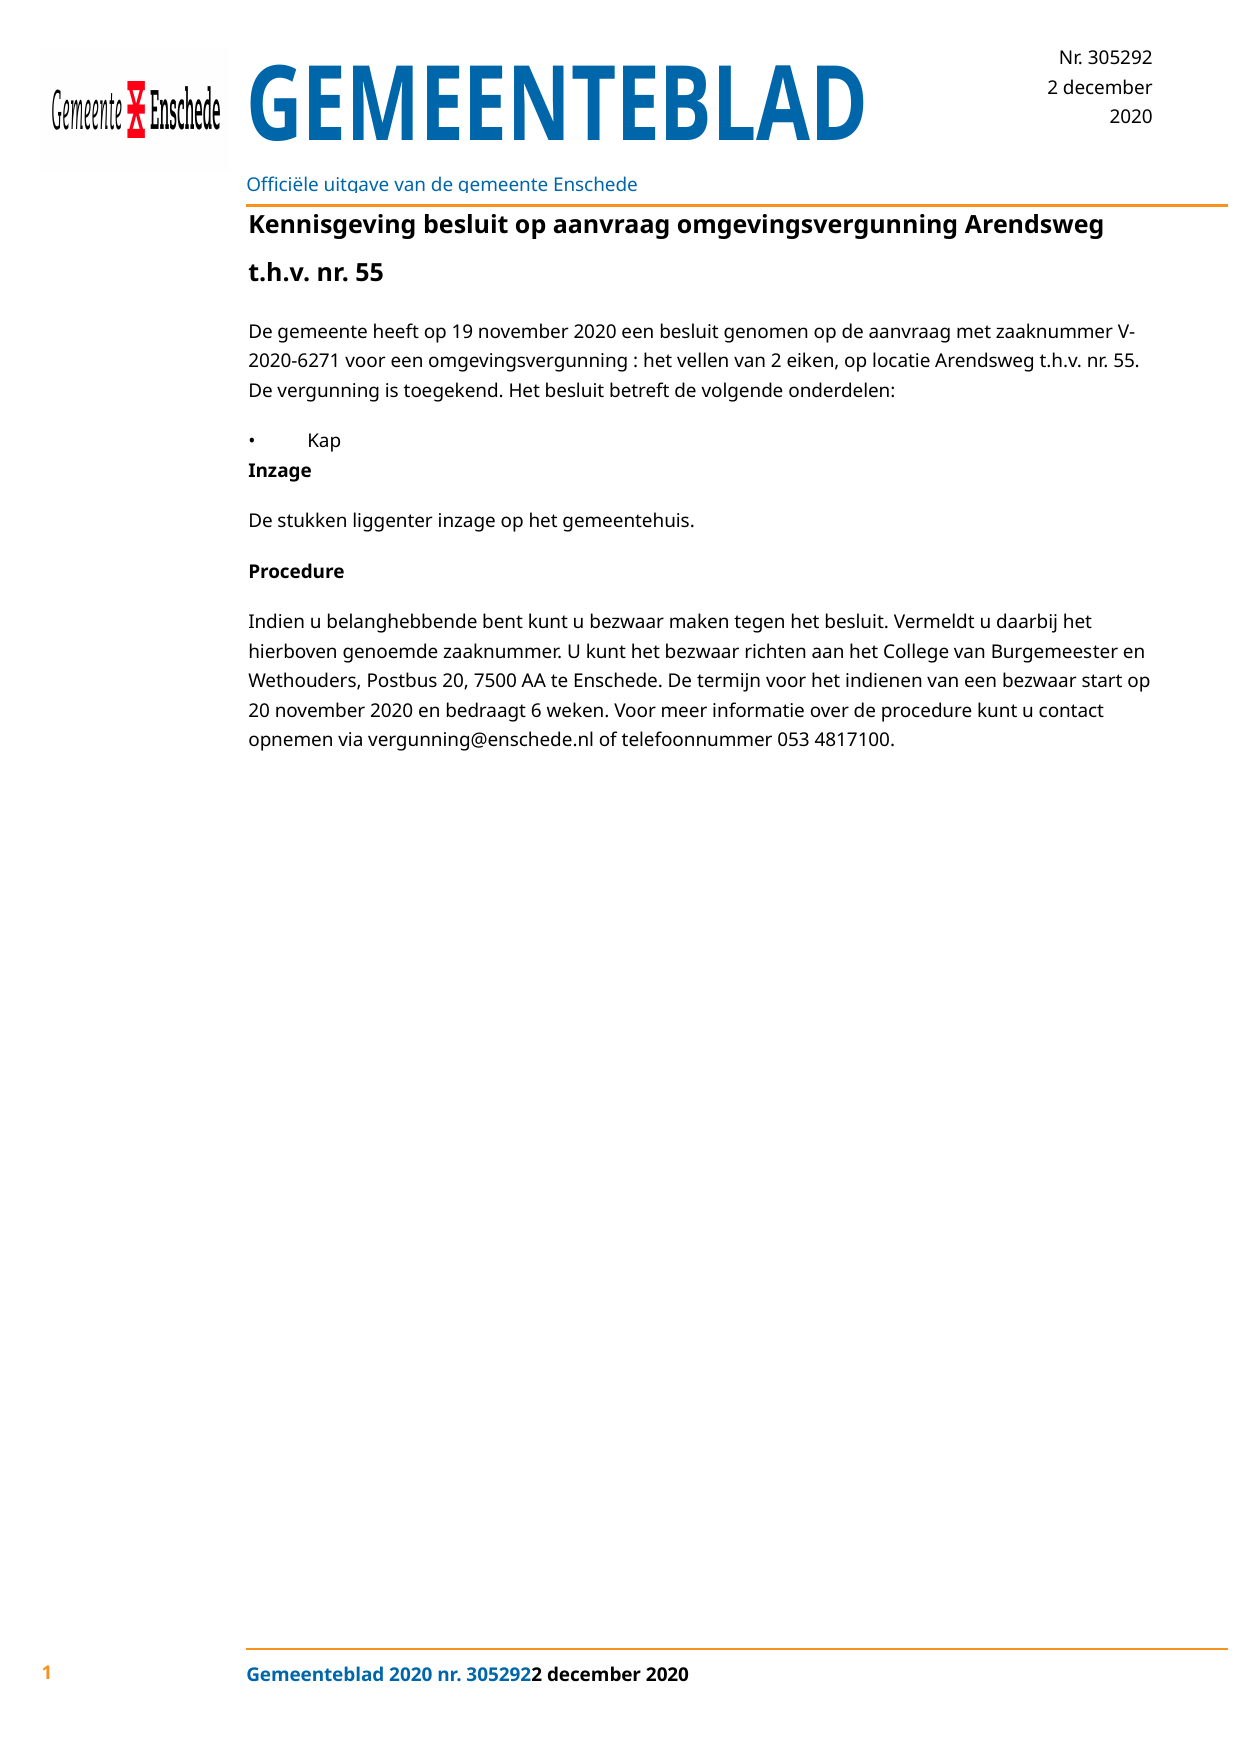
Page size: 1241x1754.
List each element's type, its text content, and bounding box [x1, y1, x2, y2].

text De gemeente heeft op 19 november 2020 een besluit genomen op de aanvraag met zaaknummer V-2020-6271 voor een omgevingsvergunning : het vellen van 2 eiken, op locatie Arendsweg t.h.v. nr. 55. De vergunning is toegekend. Het besluit betreft de volgende onderdelen: [248, 318, 1152, 403]
text Indien u belanghebbende bent kunt u bezwaar maken tegen het besluit. Vermeldt u daarbij het hierboven genoemde zaaknummer. U kunt het bezwaar richten aan het College van Burgemees­ter en Wethouders, Postbus 20, 7500 AA te Enschede. De termijn voor het indienen van een bezwaar start op 20 november 2020 en bedraagt 6 weken. Voor meer informatie over de procedure kunt u contact opnemen via vergunning@enschede.nl of telefoonnummer 053 4817100. [248, 608, 1152, 752]
text Procedure [248, 558, 1152, 584]
text De stukken liggenter inzage op het gemeentehuis. [248, 507, 1152, 533]
picture [41, 47, 231, 172]
text Inzage [248, 457, 1152, 483]
text Kennisgeving besluit op aanvraag omgevingsvergunning Arendsweg t.h.v. nr. 55 [248, 207, 1152, 288]
list Kap [248, 427, 1152, 453]
